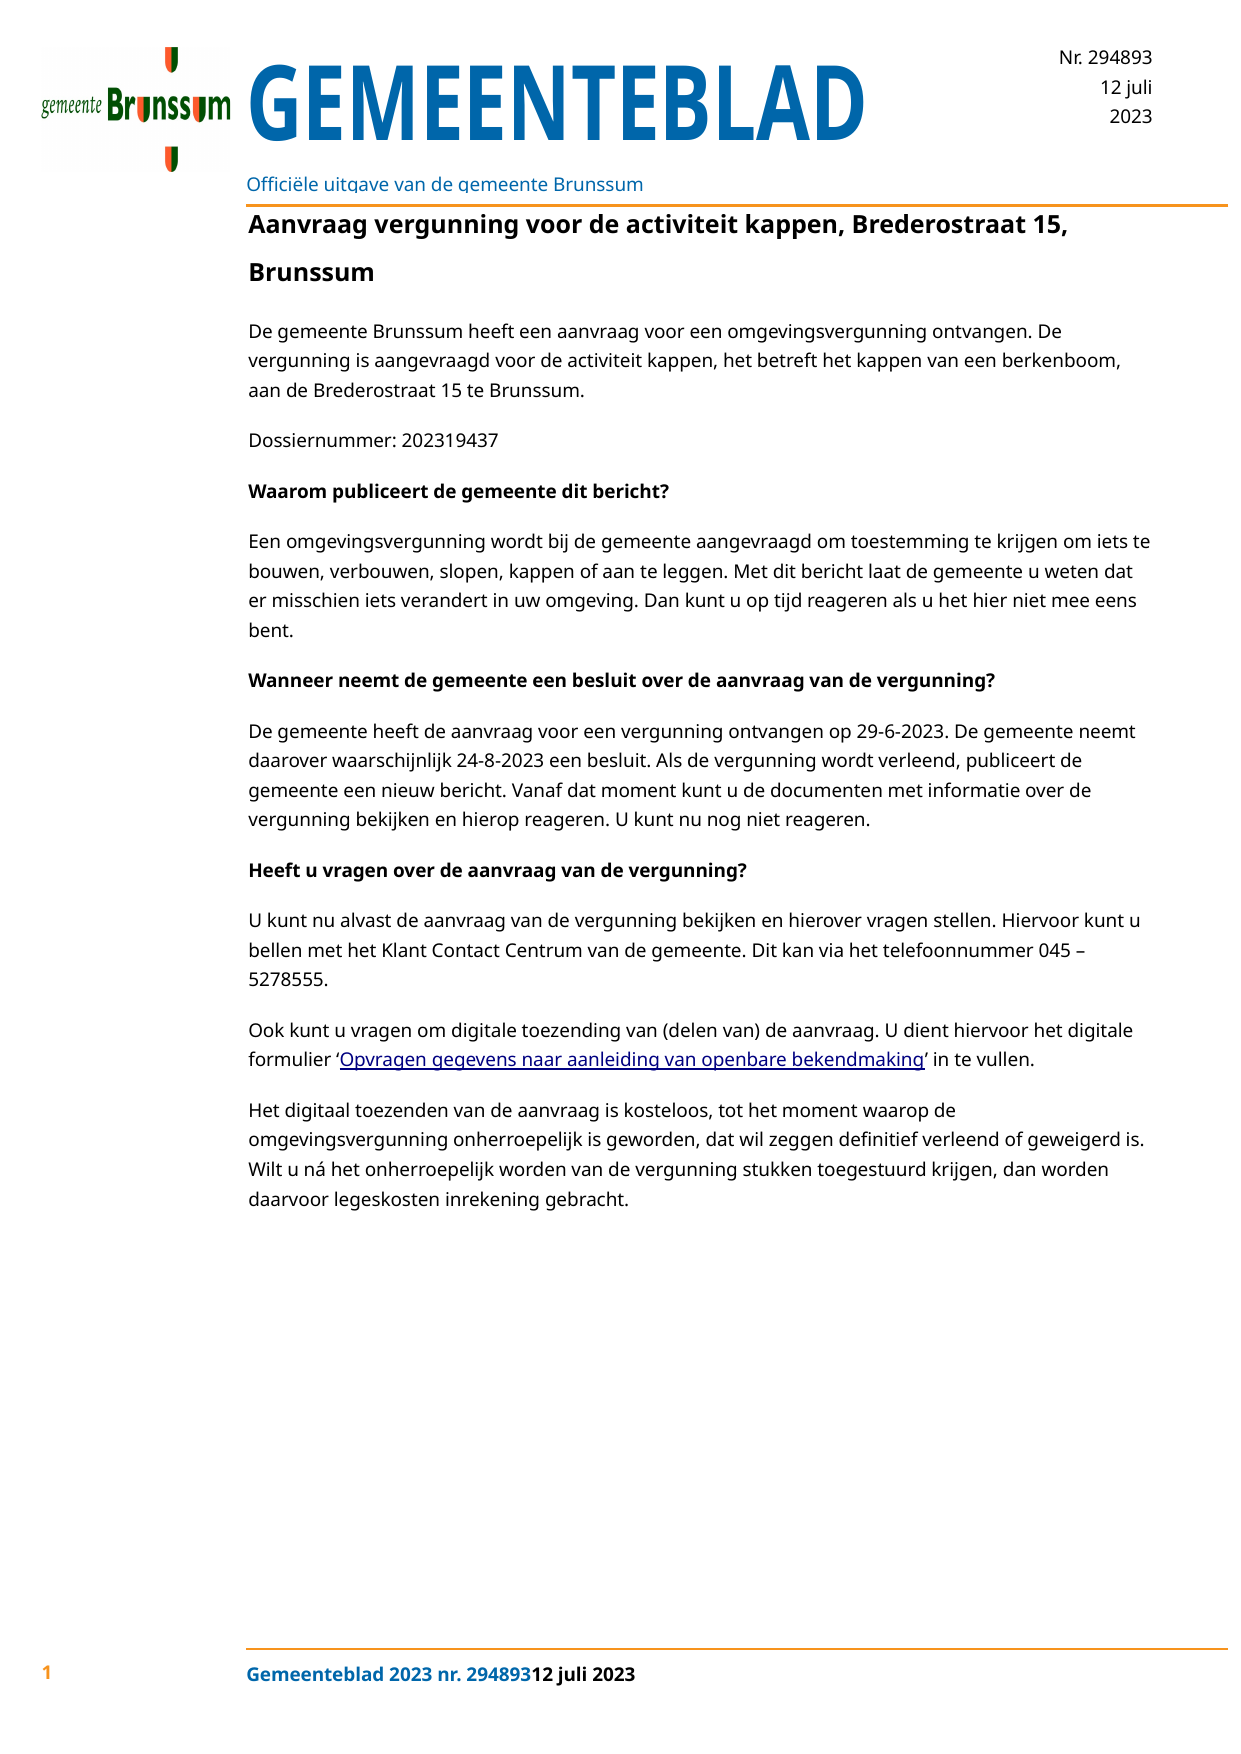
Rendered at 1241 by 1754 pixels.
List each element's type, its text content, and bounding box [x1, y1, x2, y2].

text Heeft u vragen over de aanvraag van de vergunning? [248, 857, 1152, 883]
text Waarom publiceert de gemeente dit bericht? [248, 478, 1152, 504]
text De gemeente heeft de aanvraag voor een vergunning ontvangen op 29-6-2023. De gemeente neemt daarover waarschijnlijk 24-8-2023 een besluit. Als de vergunning wordt verleend, publiceert de gemeente een nieuw bericht. Vanaf dat moment kunt u de documenten met informatie over de vergunning bekijken en hierop reageren. U kunt nu nog niet reageren. [248, 718, 1152, 832]
text Dossiernummer: 202319437 [248, 427, 1152, 453]
text Wanneer neemt de gemeente een besluit over de aanvraag van de vergunning? [248, 667, 1152, 693]
picture [41, 47, 231, 172]
text U kunt nu alvast de aanvraag van de vergunning bekijken en hierover vragen stellen. Hiervoor kunt u bellen met het Klant Contact Centrum van de gemeente. Dit kan via het telefoonnummer 045 – 5278555. [248, 907, 1152, 992]
text Een omgevingsvergunning wordt bij de gemeente aangevraagd om toestemming te krijgen om iets te bouwen, verbouwen, slopen, kappen of aan te leggen. Met dit bericht laat de gemeente u weten dat er misschien iets verandert in uw omgeving. Dan kunt u op tijd reageren als u het hier niet mee eens bent. [248, 528, 1152, 643]
text Ook kunt u vragen om digitale toezending van (delen van) de aanvraag. U dient hiervoor het digitale formulier ‘Opvragen gegevens naar aanleiding van openbare bekendmaking’ in te vullen. [248, 1017, 1152, 1072]
text De gemeente Brunssum heeft een aanvraag voor een omgevingsvergunning ontvangen. De vergunning is aangevraagd voor de activiteit kappen, het betreft het kappen van een berkenboom, aan de Brederostraat 15 te Brunssum. [248, 318, 1152, 403]
text Het digitaal toezenden van de aanvraag is kosteloos, tot het moment waarop de omgevingsvergunning onherroepelijk is geworden, dat wil zeggen definitief verleend of geweigerd is. Wilt u ná het onherroepelijk worden van de vergunning stukken toegestuurd krijgen, dan worden daarvoor legeskosten inrekening gebracht. [248, 1097, 1152, 1212]
text Aanvraag vergunning voor de activiteit kappen, Brederostraat 15, Brunssum [248, 207, 1152, 288]
